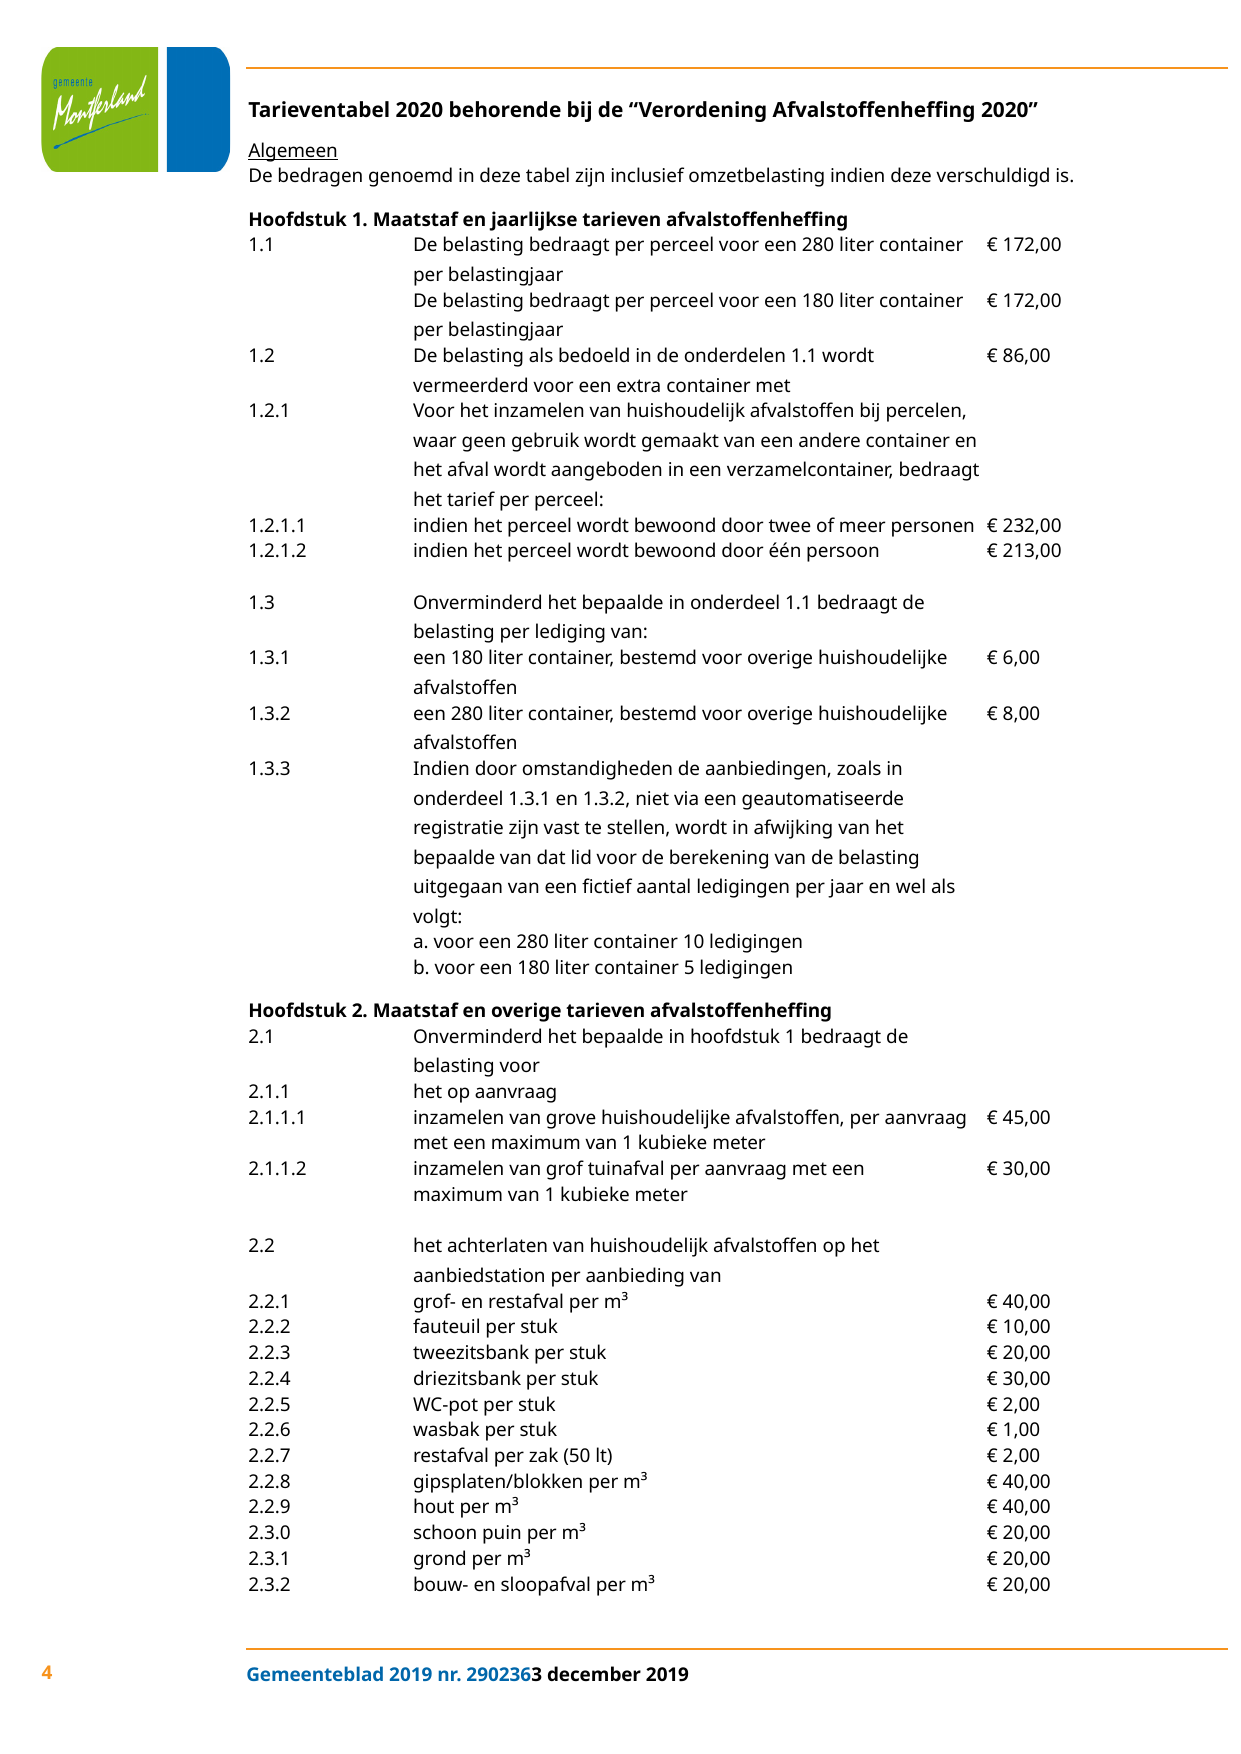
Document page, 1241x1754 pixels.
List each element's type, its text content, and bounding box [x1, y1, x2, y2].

table_cell gipsplaten/blokken per m³ [413, 1468, 987, 1494]
table_cell 2.2.9 [248, 1494, 413, 1519]
table_cell € 2,00 [987, 1391, 1152, 1416]
table_cell € 232,00 [987, 512, 1152, 538]
table_cell € 10,00 [987, 1314, 1152, 1339]
table_cell 2.2.5 [248, 1391, 413, 1416]
table_cell 2.2.1 [248, 1288, 413, 1313]
table_cell Indien door omstandigheden de aanbiedingen, zoals in onderdeel 1.3.1 en 1.3.2, niet via een geautomatiseerde registratie zijn vast te stellen, wordt in afwijking van het bepaalde van dat lid voor de berekening van de belasting uitgegaan van een fictief aantal ledigingen per jaar en wel als volgt: [413, 755, 987, 929]
table_cell € 40,00 [987, 1468, 1152, 1494]
table_cell € 20,00 [987, 1545, 1152, 1571]
table_cell indien het perceel wordt bewoond door één persoon [413, 538, 987, 563]
table_cell 1.2 [248, 342, 413, 397]
table_cell indien het perceel wordt bewoond door twee of meer personen [413, 512, 987, 538]
table_cell [987, 564, 1152, 589]
table_cell € 2,00 [987, 1442, 1152, 1468]
table_cell 1.2.1.2 [248, 538, 413, 563]
table_cell [987, 755, 1152, 929]
table_cell WC-pot per stuk [413, 1391, 987, 1416]
table_cell fauteuil per stuk [413, 1314, 987, 1339]
table_cell het op aanvraag [413, 1078, 987, 1104]
table_cell € 40,00 [987, 1288, 1152, 1313]
text Tarieventabel 2020 behorende bij de “Verordening Afvalstoffenheffing 2020” [248, 95, 1152, 123]
table_header € 172,00 [987, 232, 1152, 287]
table_cell [413, 1207, 987, 1232]
table_cell [248, 929, 413, 954]
table_cell wasbak per stuk [413, 1416, 987, 1442]
table_cell € 30,00 [987, 1365, 1152, 1391]
table_cell 2.3.0 [248, 1519, 413, 1545]
table_cell 2.1.1 [248, 1078, 413, 1104]
table_cell [987, 1130, 1152, 1155]
table_cell 1.3.1 [248, 645, 413, 700]
table_cell 1.3.2 [248, 700, 413, 755]
text De bedragen genoemd in deze tabel zijn inclusief omzetbelasting indien deze verschuldigd is. [248, 163, 1152, 188]
table_cell 2.3.1 [248, 1545, 413, 1571]
table_cell [413, 564, 987, 589]
table_cell [987, 929, 1152, 954]
table_cell De belasting als bedoeld in de onderdelen 1.1 wordt vermeerderd voor een extra container met [413, 342, 987, 397]
table_cell € 213,00 [987, 538, 1152, 563]
table_cell [987, 1078, 1152, 1104]
table_cell [248, 955, 413, 980]
table_cell [248, 1207, 413, 1232]
text Algemeen [248, 137, 1152, 163]
table_header [987, 1023, 1152, 1078]
table_cell 2.3.2 [248, 1571, 413, 1597]
table_cell 2.2.8 [248, 1468, 413, 1494]
table_cell Voor het inzamelen van huishoudelijk afvalstoffen bij percelen, waar geen gebruik wordt gemaakt van een andere container en het afval wordt aangeboden in een verzamelcontainer, bedraagt het tarief per perceel: [413, 398, 987, 512]
table_cell 2.1.1.2 [248, 1155, 413, 1181]
table_cell € 20,00 [987, 1339, 1152, 1365]
table_cell 2.2.7 [248, 1442, 413, 1468]
table_cell maximum van 1 kubieke meter [413, 1181, 987, 1207]
table_cell schoon puin per m³ [413, 1519, 987, 1545]
table_cell € 45,00 [987, 1104, 1152, 1129]
table_cell een 180 liter container, bestemd voor overige huishoudelijke afvalstoffen [413, 645, 987, 700]
table_cell a. voor een 280 liter container 10 ledigingen [413, 929, 987, 954]
table_cell [248, 1181, 413, 1207]
table_cell 1.2.1.1 [248, 512, 413, 538]
table_header De belasting bedraagt per perceel voor een 280 liter container per belastingjaar [413, 232, 987, 287]
table_cell Onverminderd het bepaalde in onderdeel 1.1 bedraagt de belasting per lediging van: [413, 589, 987, 644]
table_cell 2.2.4 [248, 1365, 413, 1391]
table_cell [987, 1181, 1152, 1207]
table_cell € 1,00 [987, 1416, 1152, 1442]
table_cell grond per m³ [413, 1545, 987, 1571]
table_cell 1.3 [248, 589, 413, 644]
table_cell restafval per zak (50 lt) [413, 1442, 987, 1468]
table_cell tweezitsbank per stuk [413, 1339, 987, 1365]
table_cell hout per m³ [413, 1494, 987, 1519]
table_cell [987, 589, 1152, 644]
table_cell 1.2.1 [248, 398, 413, 512]
text Hoofdstuk 2. Maatstaf en overige tarieven afvalstoffenheffing [248, 997, 1152, 1023]
table_cell € 20,00 [987, 1519, 1152, 1545]
table_cell [248, 287, 413, 342]
table_cell 2.2 [248, 1233, 413, 1288]
table_cell 2.2.6 [248, 1416, 413, 1442]
table_cell 2.2.3 [248, 1339, 413, 1365]
table_cell 2.1.1.1 [248, 1104, 413, 1129]
table_cell met een maximum van 1 kubieke meter [413, 1130, 987, 1155]
table_cell 1.3.3 [248, 755, 413, 929]
table_header Onverminderd het bepaalde in hoofdstuk 1 bedraagt de belasting voor [413, 1023, 987, 1078]
table_cell [987, 955, 1152, 980]
table_cell € 30,00 [987, 1155, 1152, 1181]
table_cell het achterlaten van huishoudelijk afvalstoffen op het aanbiedstation per aanbieding van [413, 1233, 987, 1288]
table_cell bouw- en sloopafval per m³ [413, 1571, 987, 1597]
table_cell driezitsbank per stuk [413, 1365, 987, 1391]
table_cell € 8,00 [987, 700, 1152, 755]
table_cell € 86,00 [987, 342, 1152, 397]
table_cell inzamelen van grof tuinafval per aanvraag met een [413, 1155, 987, 1181]
table_cell [987, 1207, 1152, 1232]
picture [41, 47, 231, 172]
table_cell inzamelen van grove huishoudelijke afvalstoffen, per aanvraag [413, 1104, 987, 1129]
table_cell grof- en restafval per m³ [413, 1288, 987, 1313]
table_header 1.1 [248, 232, 413, 287]
table_cell De belasting bedraagt per perceel voor een 180 liter container per belastingjaar [413, 287, 987, 342]
table_cell 2.2.2 [248, 1314, 413, 1339]
table_cell [248, 1130, 413, 1155]
table_cell [987, 1233, 1152, 1288]
table_cell € 6,00 [987, 645, 1152, 700]
table_cell € 172,00 [987, 287, 1152, 342]
table_cell € 40,00 [987, 1494, 1152, 1519]
table_cell € 20,00 [987, 1571, 1152, 1597]
table_cell b. voor een 180 liter container 5 ledigingen [413, 955, 987, 980]
text Hoofdstuk 1. Maatstaf en jaarlijkse tarieven afvalstoffenheffing [248, 206, 1152, 231]
table_header 2.1 [248, 1023, 413, 1078]
table_cell [987, 398, 1152, 512]
table_cell [248, 564, 413, 589]
table_cell een 280 liter container, bestemd voor overige huishoudelijke afvalstoffen [413, 700, 987, 755]
